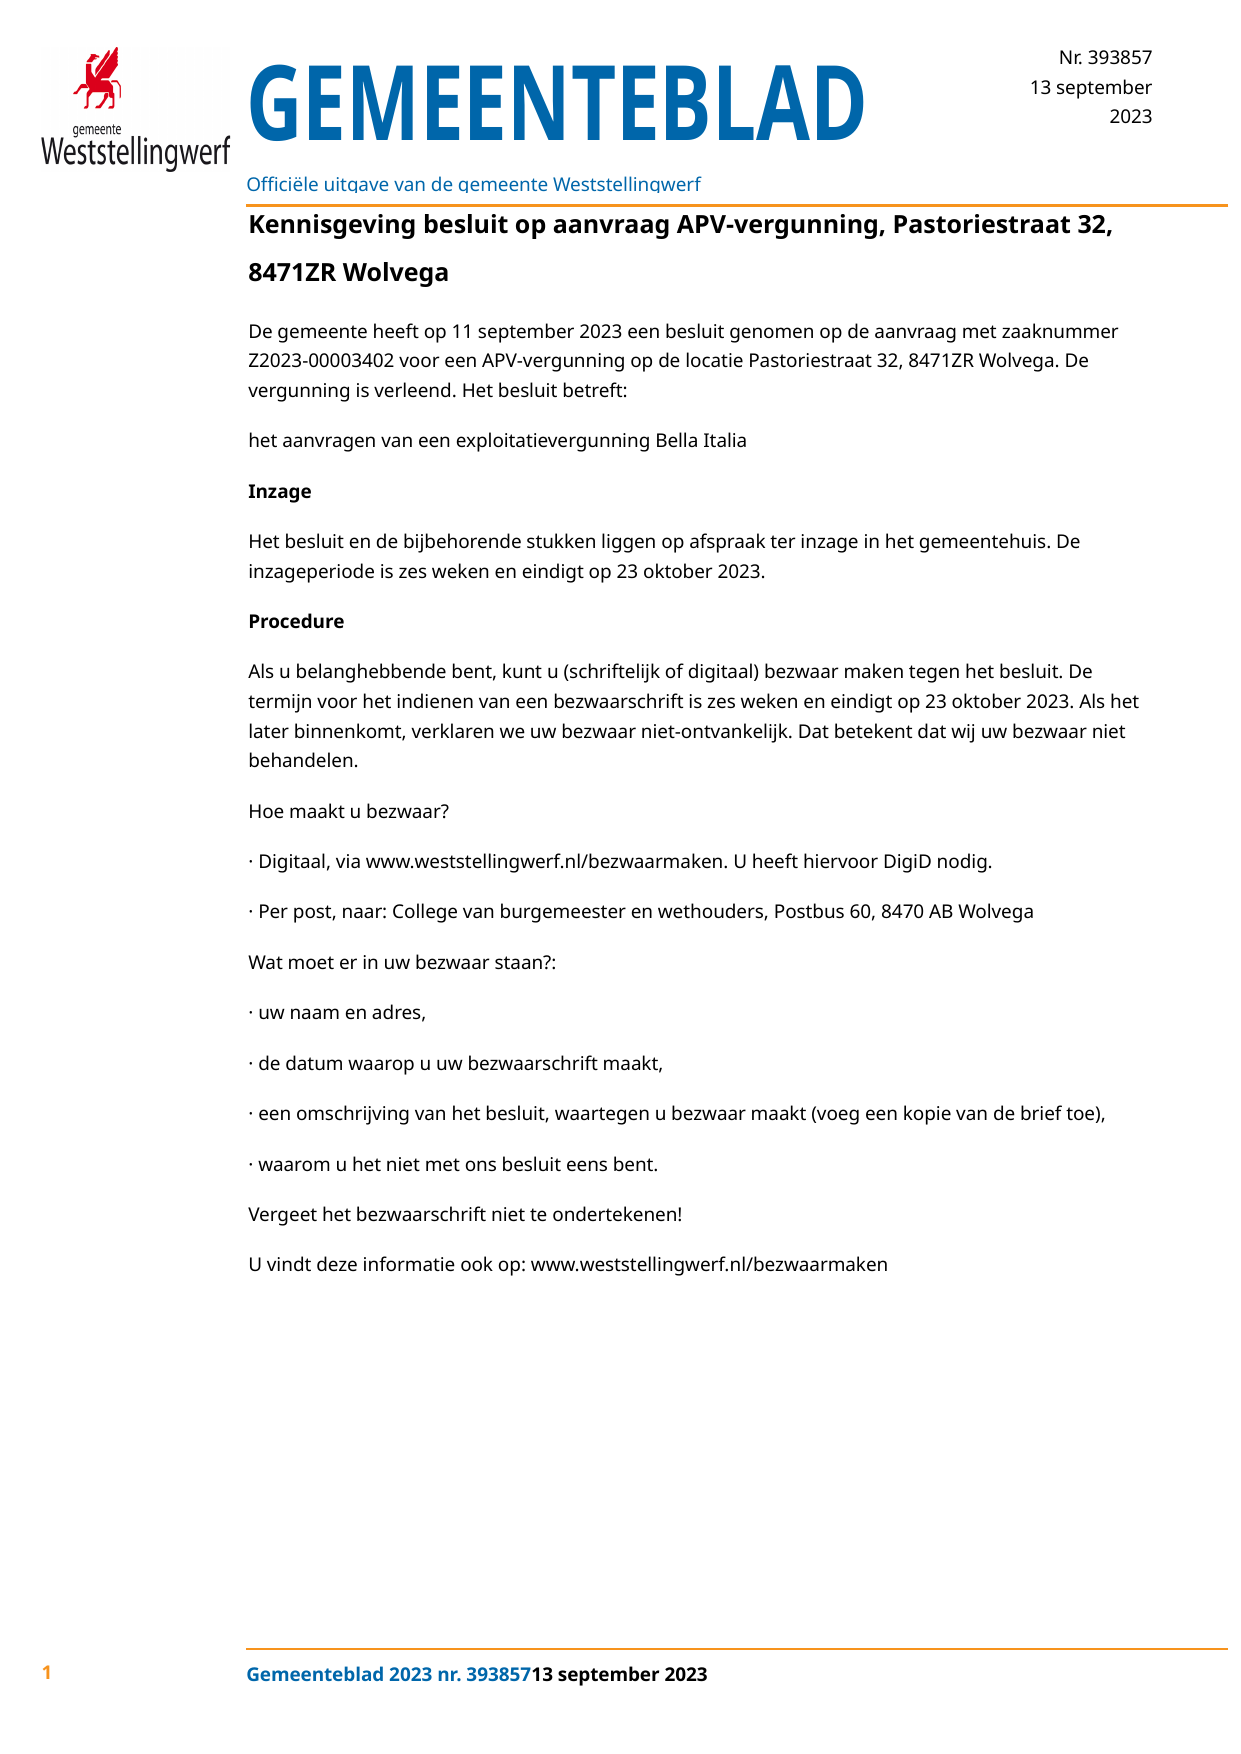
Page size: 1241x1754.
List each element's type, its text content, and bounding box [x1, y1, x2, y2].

text Procedure [248, 608, 1152, 634]
text · Digitaal, via www.weststellingwerf.nl/bezwaarmaken. U heeft hiervoor DigiD nodig. [248, 848, 1152, 874]
text Als u belanghebbende bent, kunt u (schriftelijk of digitaal) bezwaar maken tegen het besluit. De termijn voor het indienen van een bezwaarschrift is zes weken en eindigt op 23 oktober 2023. Als het later binnenkomt, verklaren we uw bezwaar niet-ontvankelijk. Dat betekent dat wij uw bezwaar niet behandelen. [248, 659, 1152, 773]
text Kennisgeving besluit op aanvraag APV-vergunning, Pastoriestraat 32, 8471ZR Wolvega [248, 207, 1152, 288]
text Inzage [248, 478, 1152, 504]
text Hoe maakt u bezwaar? [248, 798, 1152, 824]
text · uw naam en adres, [248, 999, 1152, 1025]
text Het besluit en de bijbehorende stukken liggen op afspraak ter inzage in het gemeentehuis. De inzageperiode is zes weken en eindigt op 23 oktober 2023. [248, 528, 1152, 584]
text · de datum waarop u uw bezwaarschrift maakt, [248, 1050, 1152, 1076]
text · waarom u het niet met ons besluit eens bent. [248, 1151, 1152, 1177]
text · Per post, naar: College van burgemeester en wethouders, Postbus 60, 8470 AB Wolvega [248, 899, 1152, 924]
text De gemeente heeft op 11 september 2023 een besluit genomen op de aanvraag met zaaknummer Z2023-00003402 voor een APV-vergunning op de locatie Pastoriestraat 32, 8471ZR Wolvega. De vergunning is verleend. Het besluit betreft: [248, 318, 1152, 403]
text Wat moet er in uw bezwaar staan?: [248, 949, 1152, 975]
text U vindt deze informatie ook op: www.weststellingwerf.nl/bezwaarmaken [248, 1252, 1152, 1277]
text het aanvragen van een exploitatievergunning Bella Italia [248, 427, 1152, 453]
picture [41, 47, 231, 172]
text Vergeet het bezwaarschrift niet te ondertekenen! [248, 1201, 1152, 1227]
text · een omschrijving van het besluit, waartegen u bezwaar maakt (voeg een kopie van de brief toe), [248, 1100, 1152, 1126]
